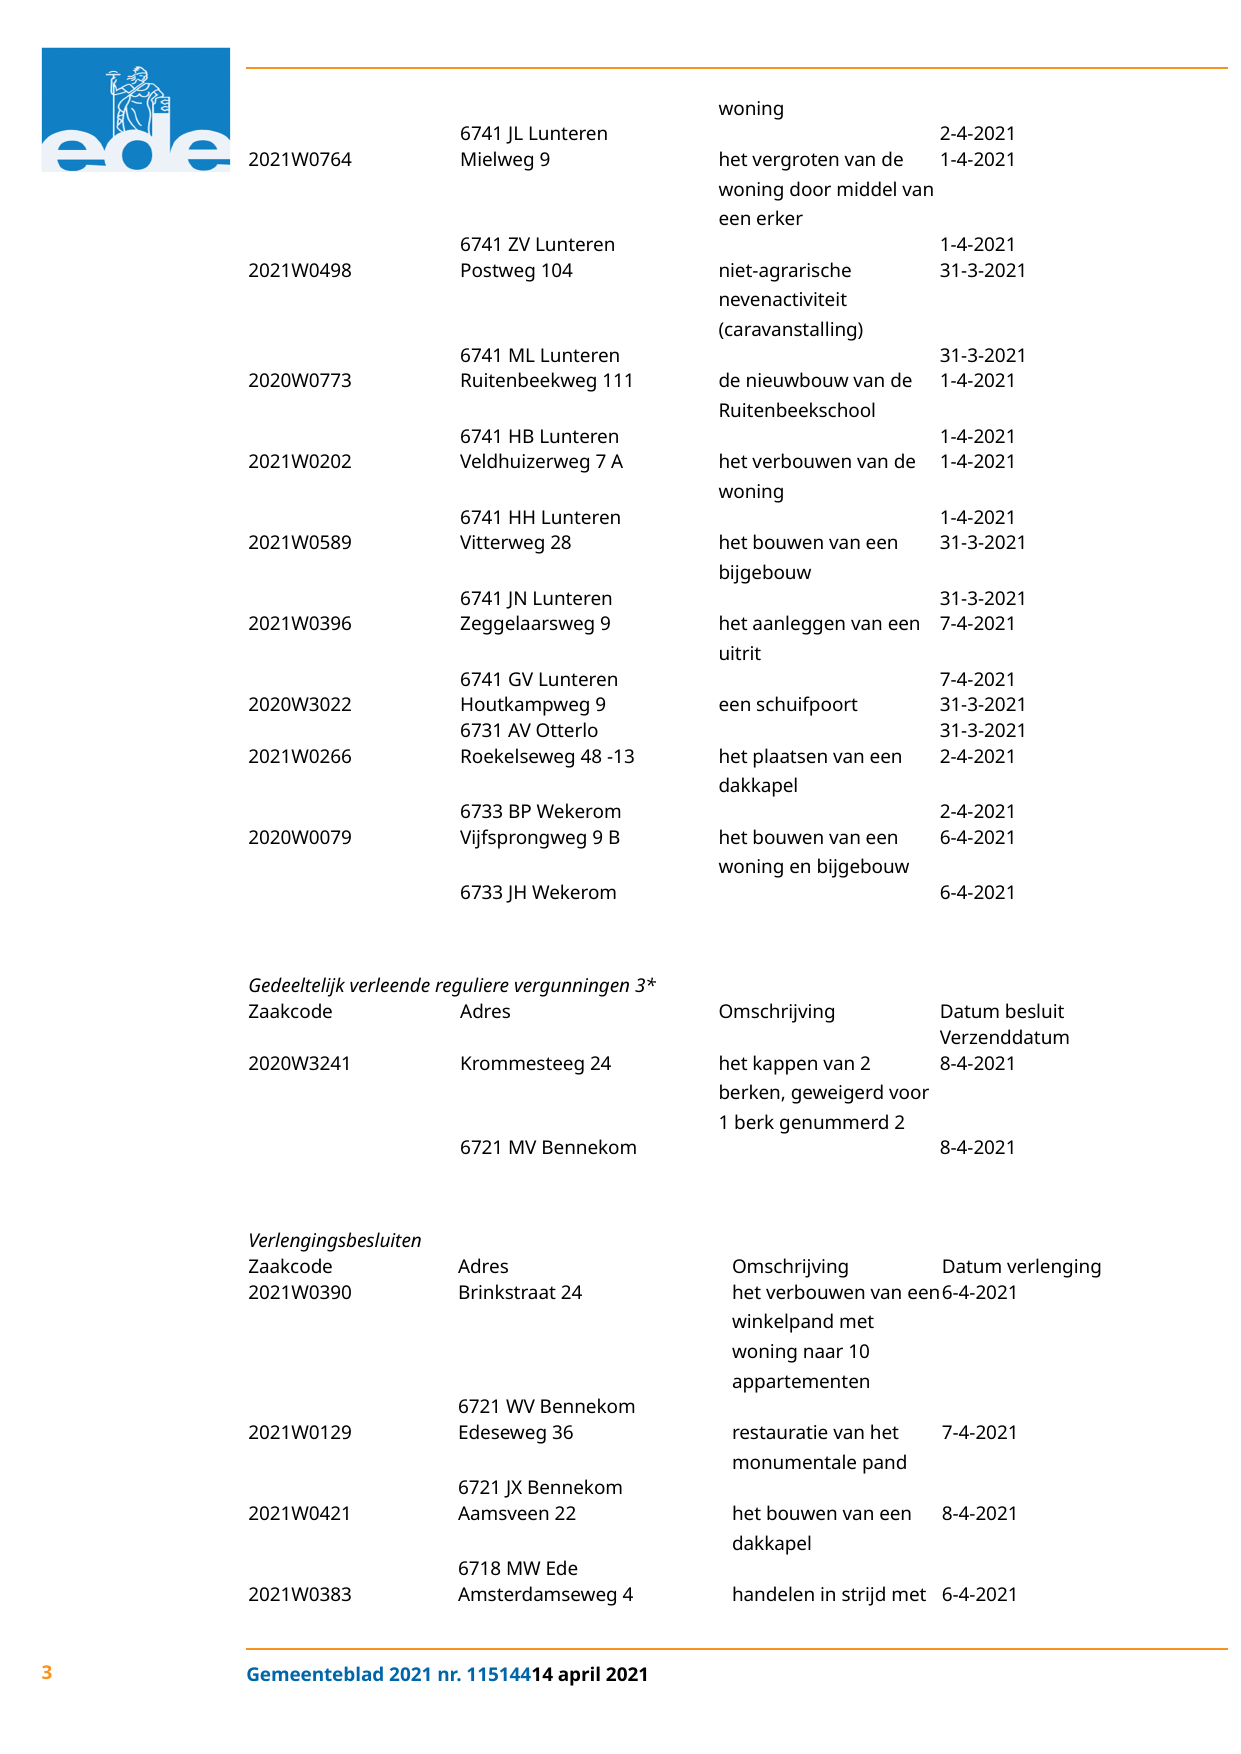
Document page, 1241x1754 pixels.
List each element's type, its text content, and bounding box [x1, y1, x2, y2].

text Gedeeltelijk verleende reguliere vergunningen 3* [248, 972, 1152, 998]
table_cell [942, 1394, 1152, 1419]
table_cell het kappen van 2 berken, geweigerd voor 1 berk genummerd 2 [718, 1050, 939, 1134]
table_cell 6741 GV Lunteren [460, 666, 718, 692]
table_cell 8-4-2021 [940, 1135, 1152, 1160]
table_cell 2021W0202 [248, 449, 460, 504]
table_cell [718, 342, 939, 367]
table_cell 6741 ML Lunteren [460, 342, 718, 367]
table_header Zaakcode [248, 998, 460, 1024]
table_cell 1-4-2021 [940, 449, 1152, 504]
table_cell 2021W0390 [248, 1279, 458, 1393]
table_cell [248, 799, 460, 824]
table_cell [732, 1556, 942, 1581]
table_cell Houtkampweg 9 [460, 692, 718, 717]
table_cell [732, 1475, 942, 1500]
table_cell 6721 JX Bennekom [458, 1475, 732, 1500]
table_cell 2021W0383 [248, 1581, 458, 1607]
table_cell [718, 585, 939, 611]
table_cell [718, 718, 939, 743]
table_cell 6741 HH Lunteren [460, 504, 718, 529]
table_cell een schuifpoort [718, 692, 939, 717]
table_cell 6733 JH Wekerom [460, 880, 718, 905]
table_cell [248, 1135, 460, 1160]
table_cell [248, 718, 460, 743]
table_cell 6721 WV Bennekom [458, 1394, 732, 1419]
table_cell 2021W0764 [248, 146, 460, 231]
table_cell [718, 504, 939, 529]
table_cell 8-4-2021 [942, 1500, 1152, 1556]
table_cell handelen in strijd met [732, 1581, 942, 1607]
table_cell woning [718, 95, 939, 121]
table_cell 2-4-2021 [940, 799, 1152, 824]
table_cell 1-4-2021 [940, 146, 1152, 231]
table_cell 6-4-2021 [940, 824, 1152, 879]
table_cell [718, 666, 939, 692]
table_cell [248, 121, 460, 146]
table_cell 6-4-2021 [940, 880, 1152, 905]
table_cell Vijfsprongweg 9 B [460, 824, 718, 879]
table_cell 31-3-2021 [940, 585, 1152, 611]
table_cell 2-4-2021 [940, 121, 1152, 146]
table_cell 2021W0498 [248, 257, 460, 342]
table_cell Brinkstraat 24 [458, 1279, 732, 1393]
table_header Adres [460, 998, 718, 1024]
table_cell [248, 231, 460, 257]
table_cell [248, 880, 460, 905]
table_cell [460, 1024, 718, 1050]
table_cell Aamsveen 22 [458, 1500, 732, 1556]
table_header Omschrijving [732, 1253, 942, 1279]
table_cell 8-4-2021 [940, 1050, 1152, 1134]
table_cell [718, 1024, 939, 1050]
table_cell [732, 1394, 942, 1419]
table_cell Krommesteeg 24 [460, 1050, 718, 1134]
table_cell [248, 1475, 458, 1500]
table_cell Postweg 104 [460, 257, 718, 342]
table_cell 2021W0589 [248, 530, 460, 585]
table_header Datum besluit [940, 998, 1152, 1024]
table_cell 31-3-2021 [940, 342, 1152, 367]
table_cell 6741 JN Lunteren [460, 585, 718, 611]
table_cell 2020W0773 [248, 368, 460, 423]
table_cell 2020W0079 [248, 824, 460, 879]
table_cell 31-3-2021 [940, 692, 1152, 717]
table_cell [248, 1394, 458, 1419]
table_cell 31-3-2021 [940, 257, 1152, 342]
table_cell niet-agrarische nevenactiviteit (caravanstalling) [718, 257, 939, 342]
table_cell het vergroten van de woning door middel van een erker [718, 146, 939, 231]
picture [41, 47, 231, 172]
text Verlengingsbesluiten [248, 1227, 1152, 1253]
table_cell 6741 ZV Lunteren [460, 231, 718, 257]
table_cell 6718 MW Ede [458, 1556, 732, 1581]
table_cell [248, 666, 460, 692]
table_cell [248, 1024, 460, 1050]
table_cell 6-4-2021 [942, 1581, 1152, 1607]
table_cell [718, 1135, 939, 1160]
table_cell 7-4-2021 [940, 666, 1152, 692]
table_header Zaakcode [248, 1253, 458, 1279]
table_cell [718, 799, 939, 824]
table_cell het bouwen van een woning en bijgebouw [718, 824, 939, 879]
table_cell restauratie van het monumentale pand [732, 1419, 942, 1474]
table_header Datum verlenging [942, 1253, 1152, 1279]
table_cell [248, 342, 460, 367]
table_cell 1-4-2021 [940, 368, 1152, 423]
table_cell 2020W3022 [248, 692, 460, 717]
table_cell het verbouwen van de woning [718, 449, 939, 504]
table_cell 6741 HB Lunteren [460, 423, 718, 448]
table_cell [248, 423, 460, 448]
table_cell 6733 BP Wekerom [460, 799, 718, 824]
table_cell 7-4-2021 [942, 1419, 1152, 1474]
table_cell [718, 121, 939, 146]
table_cell [248, 1556, 458, 1581]
table_cell [718, 880, 939, 905]
table_cell [942, 1556, 1152, 1581]
table_cell 2-4-2021 [940, 743, 1152, 798]
table_cell Zeggelaarsweg 9 [460, 611, 718, 666]
table_cell 2021W0396 [248, 611, 460, 666]
table_header Omschrijving [718, 998, 939, 1024]
table_cell 2021W0266 [248, 743, 460, 798]
table_cell 1-4-2021 [940, 423, 1152, 448]
table_cell het verbouwen van een winkelpand met woning naar 10 appartementen [732, 1279, 942, 1393]
table_cell 6721 MV Bennekom [460, 1135, 718, 1160]
table_cell Veldhuizerweg 7 A [460, 449, 718, 504]
table_cell het bouwen van een dakkapel [732, 1500, 942, 1556]
table_cell 7-4-2021 [940, 611, 1152, 666]
table_cell Mielweg 9 [460, 146, 718, 231]
table_cell de nieuwbouw van de Ruitenbeekschool [718, 368, 939, 423]
table_cell [940, 95, 1152, 121]
table_cell 6731 AV Otterlo [460, 718, 718, 743]
table_cell 1-4-2021 [940, 504, 1152, 529]
table_cell Verzenddatum [940, 1024, 1152, 1050]
table_cell het plaatsen van een dakkapel [718, 743, 939, 798]
table_cell 2021W0129 [248, 1419, 458, 1474]
table_cell [718, 423, 939, 448]
table_cell 2021W0421 [248, 1500, 458, 1556]
table_cell 6741 JL Lunteren [460, 121, 718, 146]
table_cell Vitterweg 28 [460, 530, 718, 585]
table_cell [942, 1475, 1152, 1500]
table_cell 31-3-2021 [940, 530, 1152, 585]
table_cell Amsterdamseweg 4 [458, 1581, 732, 1607]
table_header Adres [458, 1253, 732, 1279]
table_cell [718, 231, 939, 257]
table_cell [248, 504, 460, 529]
table_cell 2020W3241 [248, 1050, 460, 1134]
table_cell het bouwen van een bijgebouw [718, 530, 939, 585]
table_cell 1-4-2021 [940, 231, 1152, 257]
table_cell [460, 95, 718, 121]
table_cell Ruitenbeekweg 111 [460, 368, 718, 423]
table_cell 6-4-2021 [942, 1279, 1152, 1393]
table_cell [248, 95, 460, 121]
table_cell 31-3-2021 [940, 718, 1152, 743]
table_cell Roekelseweg 48 -13 [460, 743, 718, 798]
table_cell [248, 585, 460, 611]
table_cell Edeseweg 36 [458, 1419, 732, 1474]
table_cell het aanleggen van een uitrit [718, 611, 939, 666]
